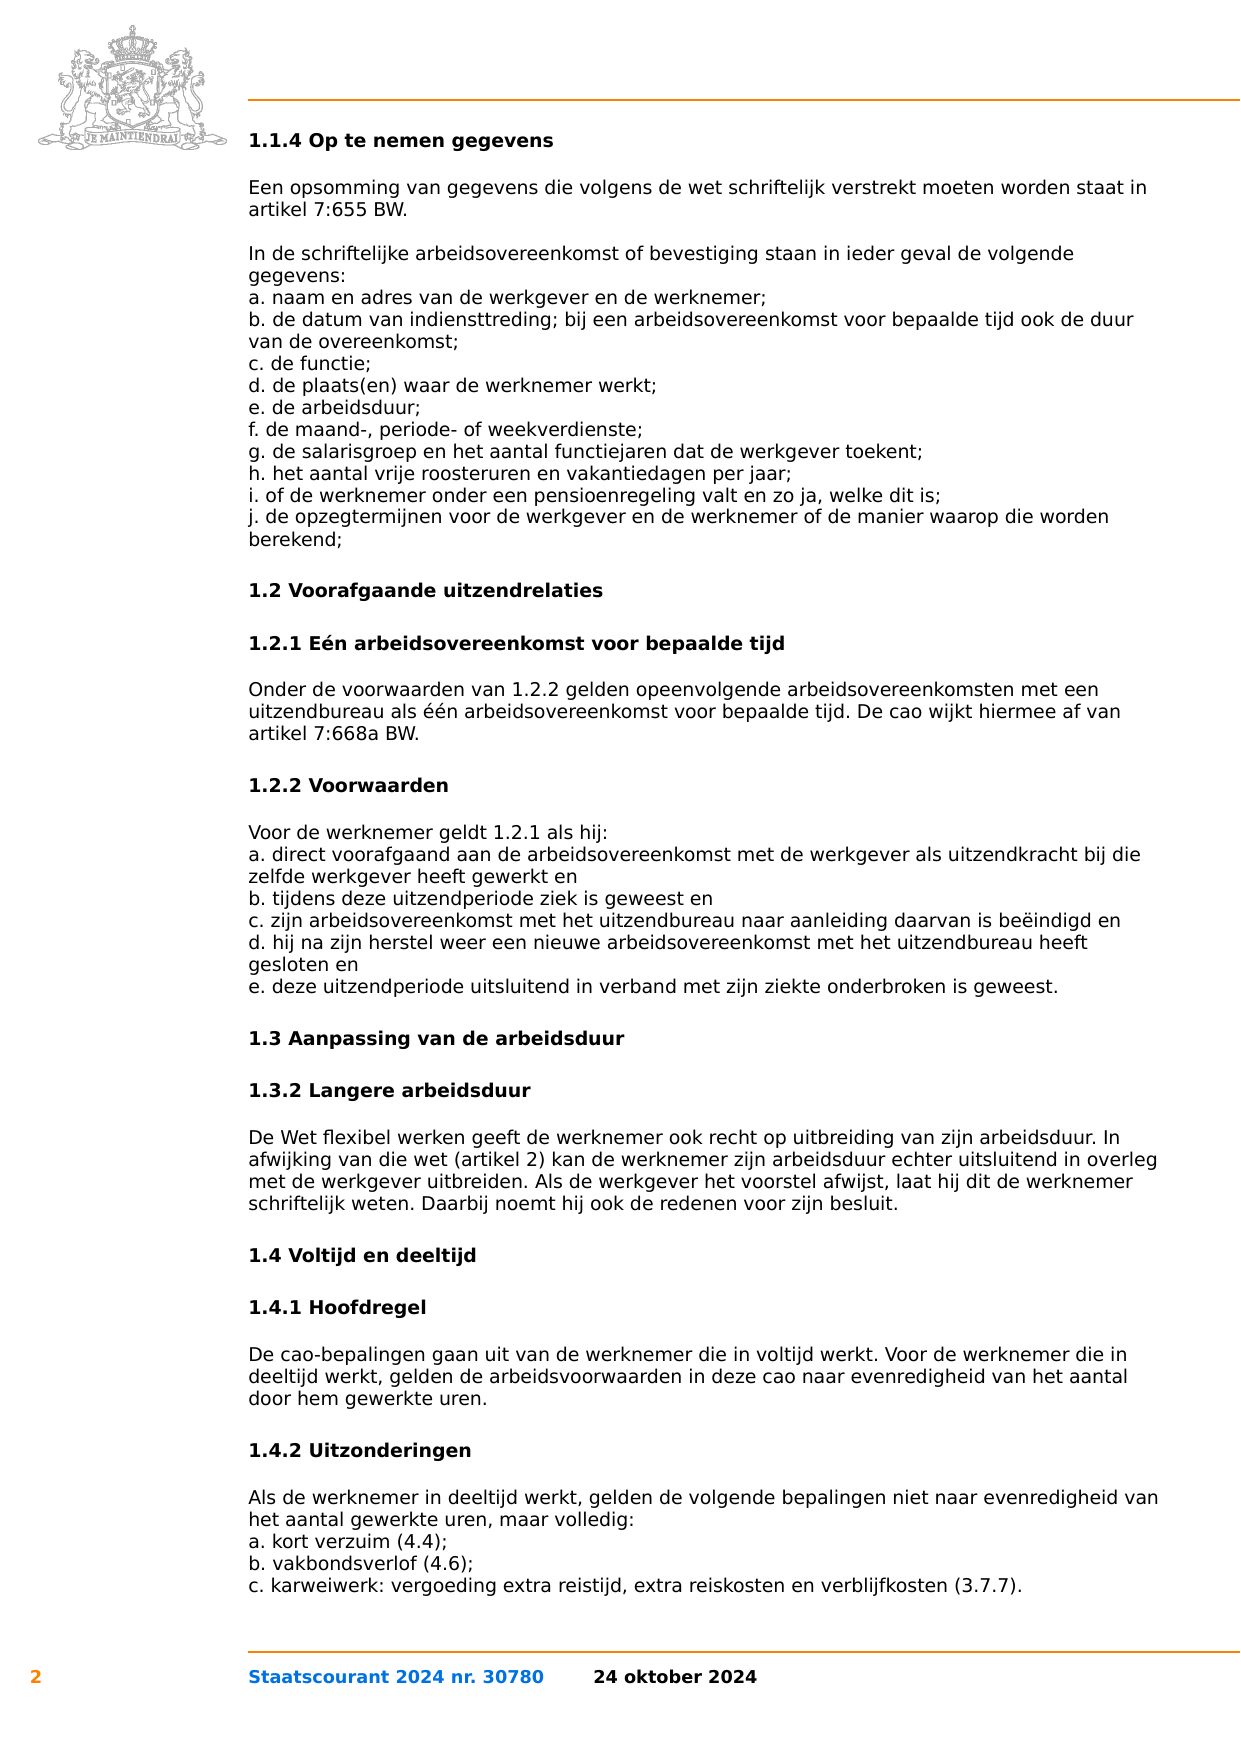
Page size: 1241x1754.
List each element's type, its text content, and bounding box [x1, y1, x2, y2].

subtitle 1.4.2 Uitzonderingen [248, 1440, 1163, 1462]
picture [38, 25, 227, 150]
text Een opsomming van gegevens die volgens de wet schriftelijk verstrekt moeten worden staat in artikel 7:655 BW. [248, 177, 1163, 221]
text c. zijn arbeidsovereenkomst met het uitzendbureau naar aanleiding daarvan is beëindigd en [248, 910, 1163, 932]
text In de schriftelijke arbeidsovereenkomst of bevestiging staan in ieder geval de volgende gegevens: [248, 243, 1163, 287]
text a. naam en adres van de werkgever en de werknemer; [248, 287, 1163, 309]
text a. direct voorafgaand aan de arbeidsovereenkomst met de werkgever als uitzendkracht bij die zelfde werkgever heeft gewerkt en [248, 844, 1163, 888]
subtitle 1.2.1 Eén arbeidsovereenkomst voor bepaalde tijd [248, 632, 1163, 654]
text b. vakbondsverlof (4.6); [248, 1553, 1163, 1575]
subtitle 1.2.2 Voorwaarden [248, 775, 1163, 797]
text e. de arbeidsduur; [248, 397, 1163, 418]
subtitle 1.3 Aanpassing van de arbeidsduur [248, 1028, 1163, 1050]
subtitle 1.1.4 Op te nemen gegevens [248, 130, 1163, 152]
text f. de maand-, periode- of weekverdienste; [248, 418, 1163, 441]
text d. hij na zijn herstel weer een nieuwe arbeidsovereenkomst met het uitzendbureau heeft gesloten en [248, 932, 1163, 976]
text a. kort verzuim (4.4); [248, 1531, 1163, 1553]
text Voor de werknemer geldt 1.2.1 als hij: [248, 822, 1163, 844]
text h. het aantal vrije roosteruren en vakantiedagen per jaar; [248, 462, 1163, 484]
text Onder de voorwaarden van 1.2.2 gelden opeenvolgende arbeidsovereenkomsten met een uitzendbureau als één arbeidsovereenkomst voor bepaalde tijd. De cao wijkt hiermee af van artikel 7:668a BW. [248, 679, 1163, 745]
subtitle 1.4.1 Hoofdregel [248, 1297, 1163, 1319]
text De cao-bepalingen gaan uit van de werknemer die in voltijd werkt. Voor de werknemer die in deeltijd werkt, gelden de arbeidsvoorwaarden in deze cao naar evenredigheid van het aantal door hem gewerkte uren. [248, 1344, 1163, 1410]
text De Wet flexibel werken geeft de werknemer ook recht op uitbreiding van zijn arbeidsduur. In afwijking van die wet (artikel 2) kan de werknemer zijn arbeidsduur echter uitsluitend in overleg met de werkgever uitbreiden. Als de werkgever het voorstel afwijst, laat hij dit de werknemer schriftelijk weten. Daarbij noemt hij ook de redenen voor zijn besluit. [248, 1127, 1163, 1215]
text b. tijdens deze uitzendperiode ziek is geweest en [248, 888, 1163, 910]
text e. deze uitzendperiode uitsluitend in verband met zijn ziekte onderbroken is geweest. [248, 976, 1163, 998]
text i. of de werknemer onder een pensioenregeling valt en zo ja, welke dit is; [248, 484, 1163, 506]
text c. de functie; [248, 353, 1163, 374]
text c. karweiwerk: vergoeding extra reistijd, extra reiskosten en verblijfkosten (3.7.7). [248, 1575, 1163, 1597]
text b. de datum van indiensttreding; bij een arbeidsovereenkomst voor bepaalde tijd ook de duur van de overeenkomst; [248, 309, 1163, 353]
text j. de opzegtermijnen voor de werkgever en de werknemer of de manier waarop die worden berekend; [248, 506, 1163, 550]
text d. de plaats(en) waar de werknemer werkt; [248, 374, 1163, 397]
subtitle 1.3.2 Langere arbeidsduur [248, 1080, 1163, 1102]
subtitle 1.2 Voorafgaande uitzendrelaties [248, 580, 1163, 602]
text Als de werknemer in deeltijd werkt, gelden de volgende bepalingen niet naar evenredigheid van het aantal gewerkte uren, maar volledig: [248, 1487, 1163, 1531]
text g. de salarisgroep en het aantal functiejaren dat de werkgever toekent; [248, 441, 1163, 462]
subtitle 1.4 Voltijd en deeltijd [248, 1245, 1163, 1267]
